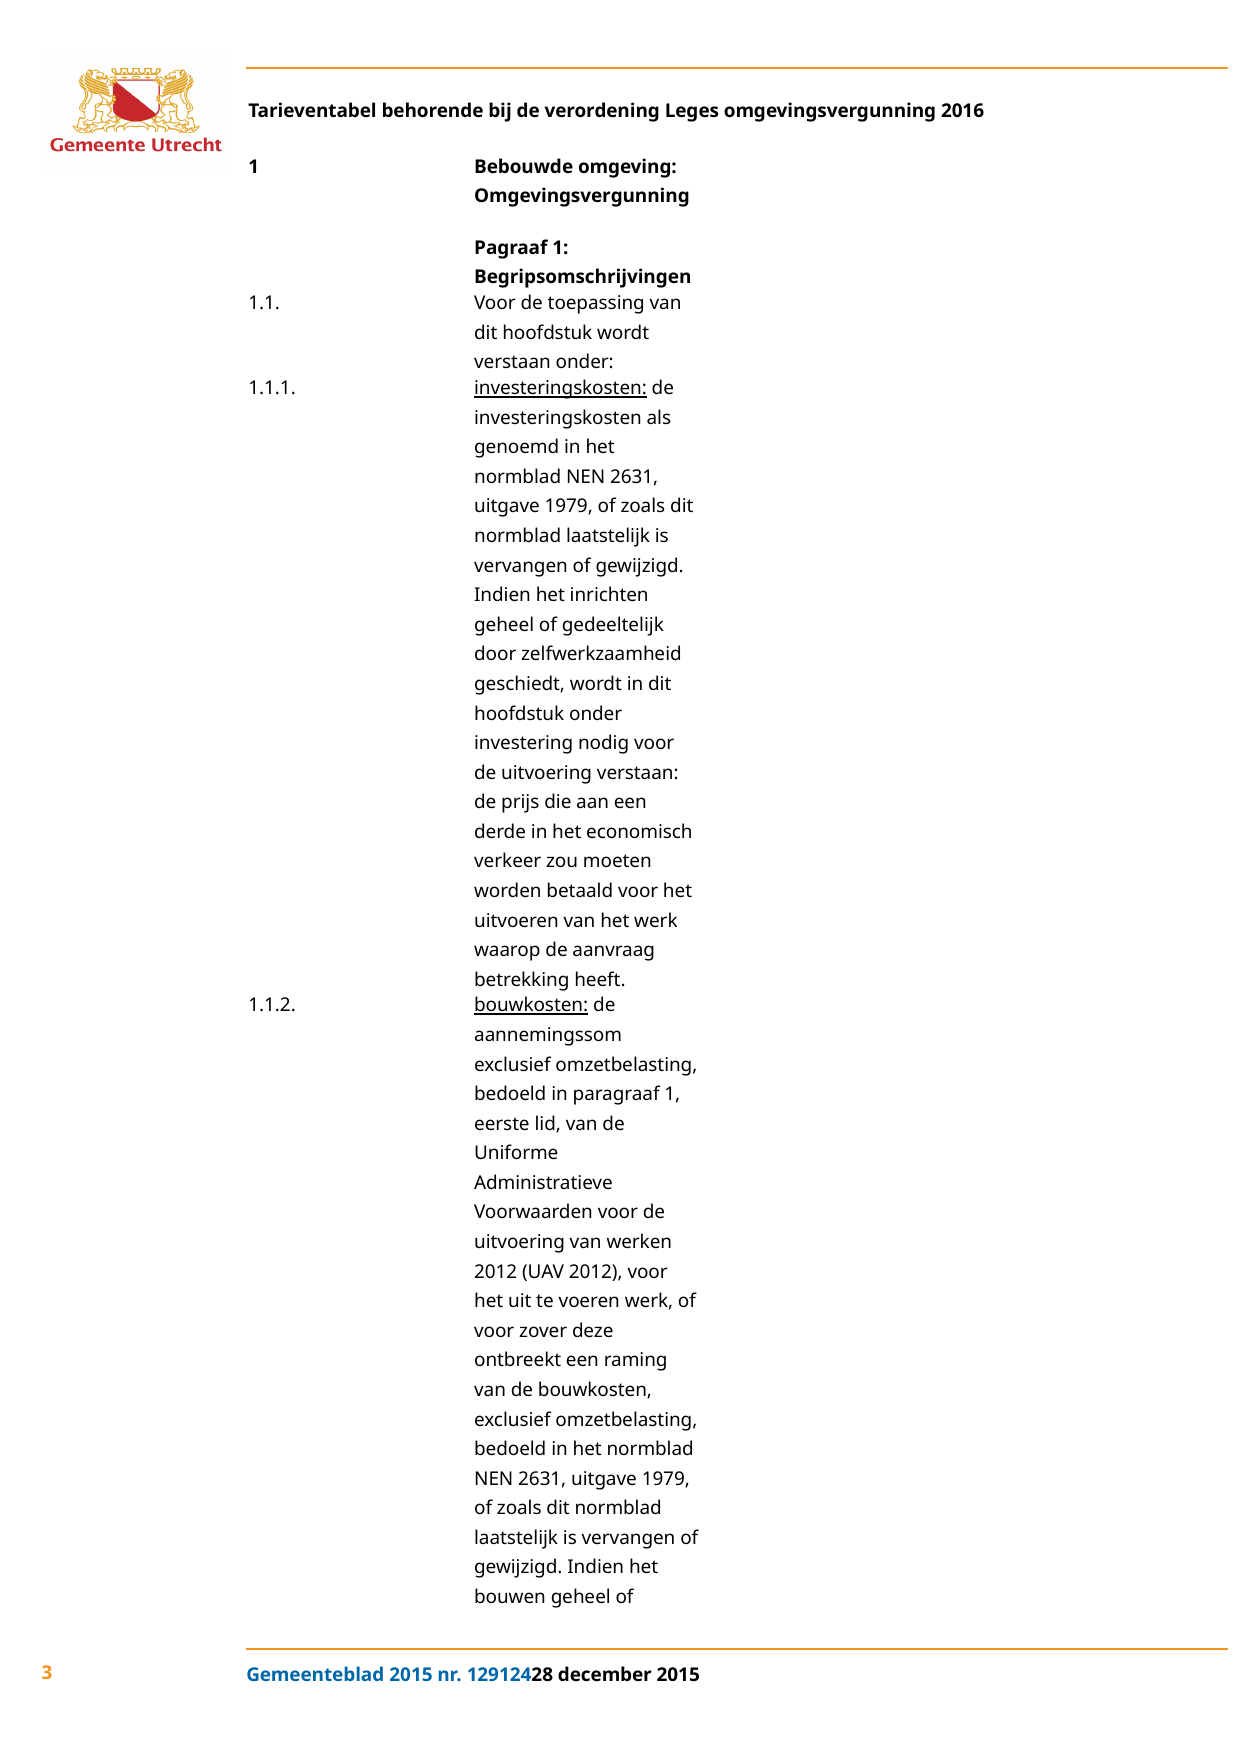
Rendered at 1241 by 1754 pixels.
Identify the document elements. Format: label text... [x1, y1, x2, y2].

table_cell 1.1.1. [248, 374, 474, 992]
table_cell 1.1.2. [248, 992, 474, 1609]
table_header 1 [248, 153, 474, 208]
table_cell Voor de toepassing van dit hoofdstuk wordt verstaan onder: [474, 289, 700, 374]
table_cell [700, 374, 926, 992]
table_cell [248, 234, 474, 289]
table_cell investeringskosten: de investeringskosten als genoemd in het normblad NEN 2631, uitgave 1979, of zoals dit normblad laatstelijk is vervangen of gewijzigd. Indien het inrichten geheel of gedeeltelijk door zelfwerkzaamheid geschiedt, wordt in dit hoofdstuk onder investering nodig voor de uitvoering verstaan: de prijs die aan een derde in het economisch verkeer zou moeten worden betaald voor het uitvoeren van het werk waarop de aanvraag betrekking heeft. [474, 374, 700, 992]
table_header Bebouwde omgeving: Omgevingsvergunning [474, 153, 700, 208]
table_cell bouwkosten: de aannemingssom exclusief omzetbelasting, bedoeld in paragraaf 1, eerste lid, van de Uniforme Administratieve Voorwaarden voor de uitvoering van werken 2012 (UAV 2012), voor het uit te voeren werk, of voor zover deze ontbreekt een raming van de bouwkosten, exclusief omzetbelasting, bedoeld in het normblad NEN 2631, uitgave 1979, of zoals dit normblad laatstelijk is vervangen of gewijzigd. Indien het bouwen geheel of [474, 992, 700, 1609]
table_cell [700, 289, 926, 374]
table_cell [926, 208, 1152, 234]
table_cell [700, 208, 926, 234]
table_cell [474, 208, 700, 234]
table_cell Pagraaf 1: Begripsomschrijvingen [474, 234, 700, 289]
table_cell [926, 992, 1152, 1609]
table_cell [248, 208, 474, 234]
table_cell [926, 374, 1152, 992]
text Tarieventabel behorende bij de verordening Leges omgevingsvergunning 2016 [248, 95, 1152, 123]
table_header [700, 153, 926, 208]
table_cell [926, 289, 1152, 374]
table_cell [926, 234, 1152, 289]
table_header [926, 153, 1152, 208]
picture [41, 47, 231, 172]
table_cell [700, 992, 926, 1609]
table_cell 1.1. [248, 289, 474, 374]
table_cell [700, 234, 926, 289]
